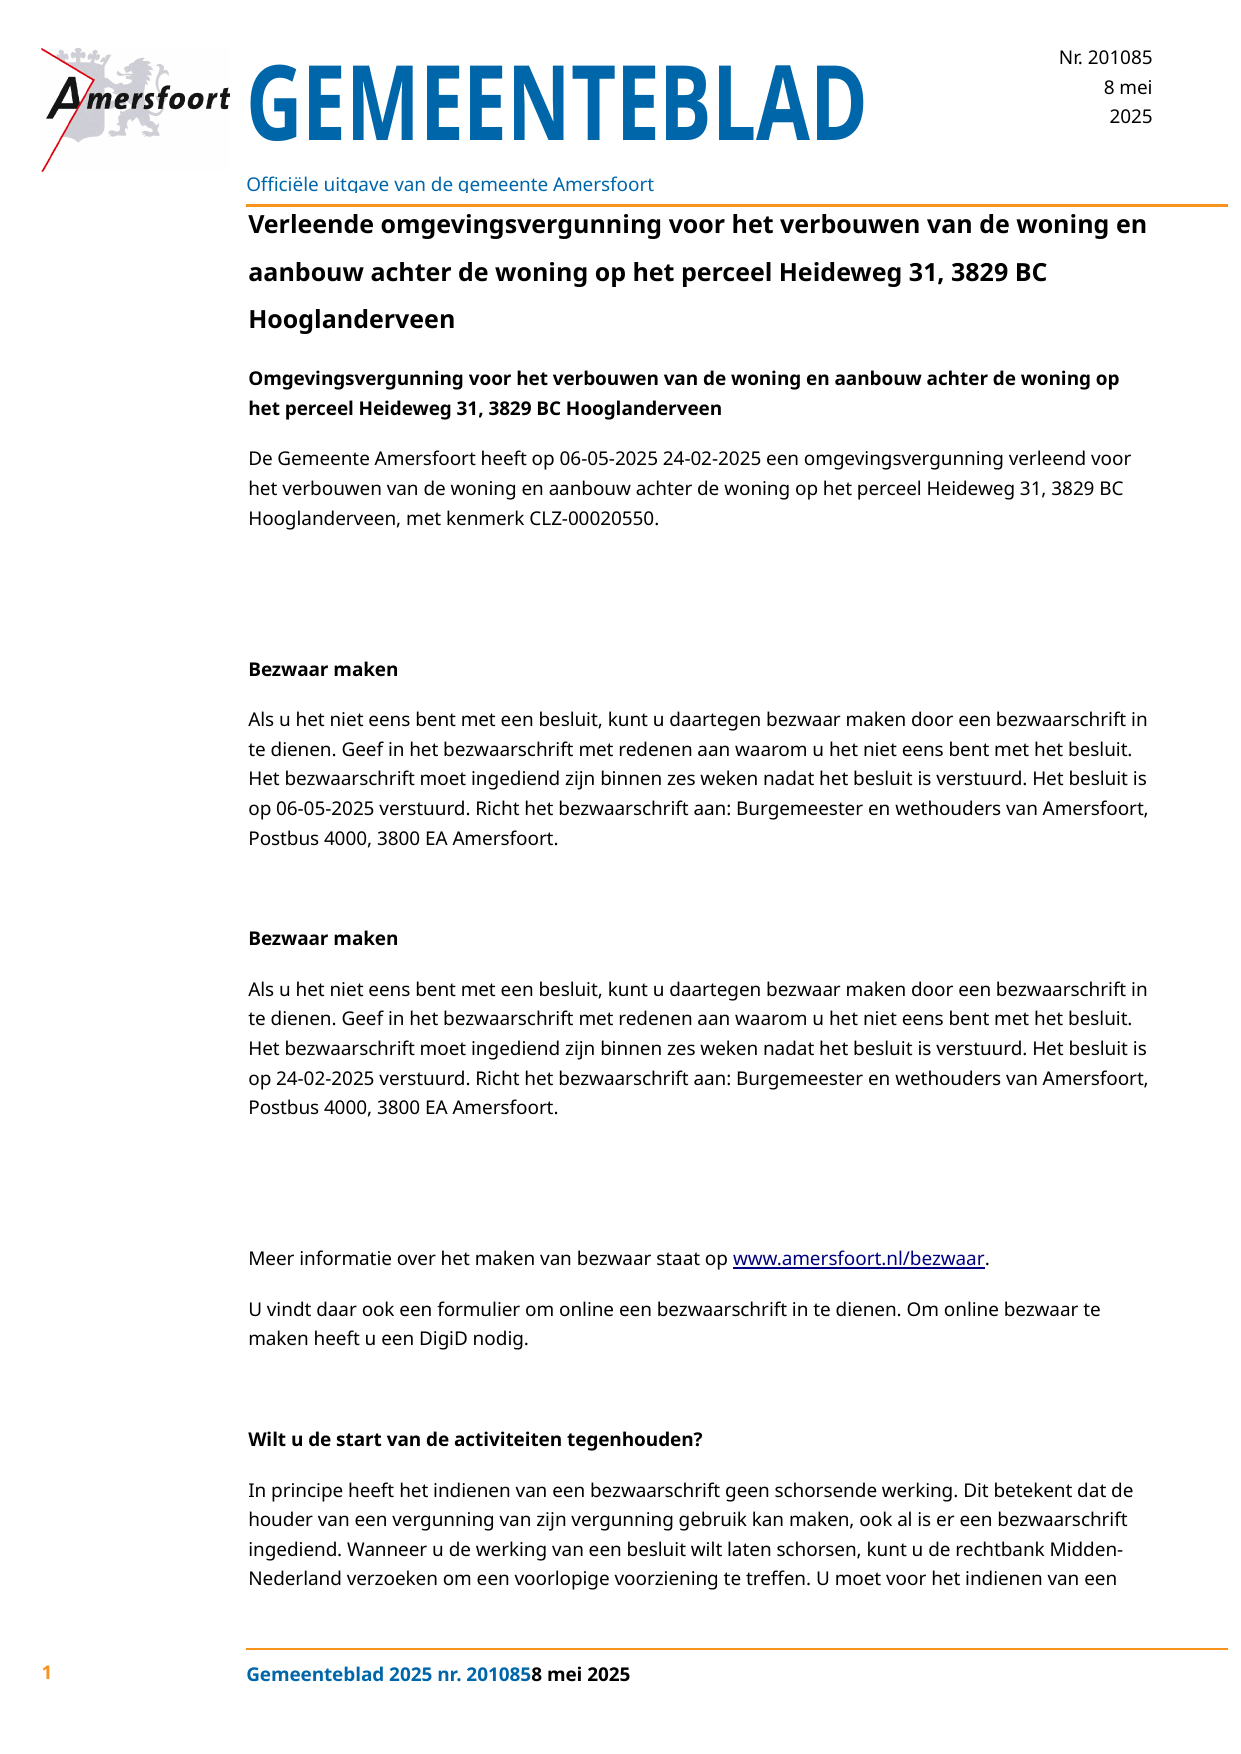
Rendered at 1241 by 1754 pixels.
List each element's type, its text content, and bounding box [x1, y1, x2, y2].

text U vindt daar ook een formulier om online een bezwaarschrift in te dienen. Om online bezwaar te maken heeft u een DigiD nodig. [248, 1296, 1152, 1351]
text Verleende omgevingsvergunning voor het verbouwen van de woning en aanbouw achter de woning op het perceel Heideweg 31, 3829 BC Hooglanderveen [248, 207, 1152, 336]
text Als u het niet eens bent met een besluit, kunt u daartegen bezwaar maken door een bezwaarschrift in te dienen. Geef in het bezwaarschrift met redenen aan waarom u het niet eens bent met het besluit. Het bezwaarschrift moet ingediend zijn binnen zes weken nadat het besluit is verstuurd. Het besluit is op 24-02-2025 verstuurd. Richt het bezwaarschrift aan: Burgemeester en wethouders van Amersfoort, Postbus 4000, 3800 EA Amersfoort. [248, 976, 1152, 1120]
picture [41, 47, 231, 172]
text Meer informatie over het maken van bezwaar staat op www.amersfoort.nl/bezwaar. [248, 1246, 1152, 1271]
text Bezwaar maken [248, 656, 1152, 682]
text In principe heeft het indienen van een bezwaarschrift geen schorsende werking. Dit betekent dat de houder van een vergunning van zijn vergunning gebruik kan maken, ook al is er een bezwaarschrift ingediend. Wanneer u de werking van een besluit wilt laten schorsen, kunt u de rechtbank Midden-Nederland verzoeken om een voorlopige voorziening te treffen. U moet voor het indienen van een [248, 1477, 1152, 1591]
text Als u het niet eens bent met een besluit, kunt u daartegen bezwaar maken door een bezwaarschrift in te dienen. Geef in het bezwaarschrift met redenen aan waarom u het niet eens bent met het besluit. Het bezwaarschrift moet ingediend zijn binnen zes weken nadat het besluit is verstuurd. Het besluit is op 06-05-2025 verstuurd. Richt het bezwaarschrift aan: Burgemeester en wethouders van Amersfoort, Postbus 4000, 3800 EA Amersfoort. [248, 706, 1152, 850]
text Omgevingsvergunning voor het verbouwen van de woning en aanbouw achter de woning op het perceel Heideweg 31, 3829 BC Hooglanderveen [248, 366, 1152, 421]
text Bezwaar maken [248, 926, 1152, 951]
text De Gemeente Amersfoort heeft op 06-05-2025 24-02-2025 een omgevingsvergunning verleend voor het verbouwen van de woning en aanbouw achter de woning op het perceel Heideweg 31, 3829 BC Hooglanderveen, met kenmerk CLZ-00020550. [248, 446, 1152, 530]
text Wilt u de start van de activiteiten tegenhouden? [248, 1426, 1152, 1452]
